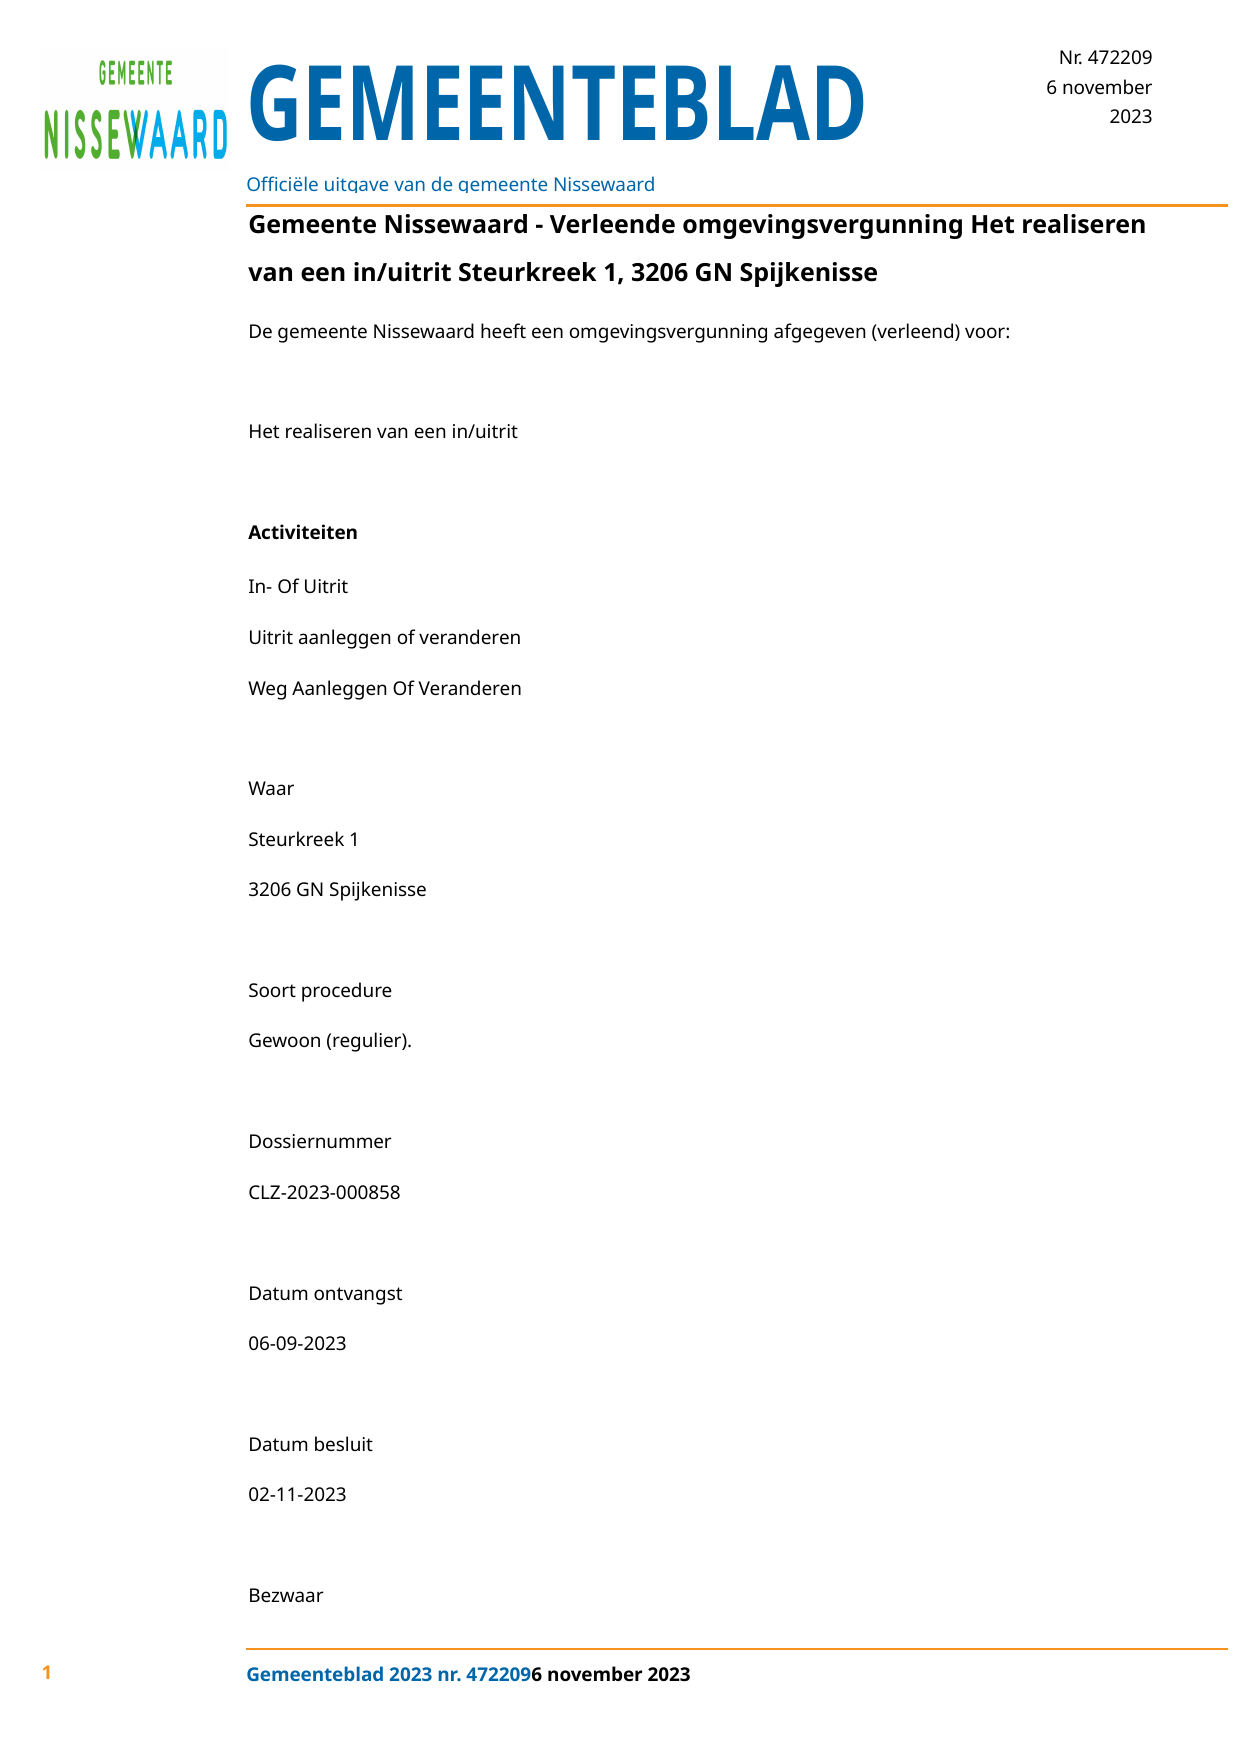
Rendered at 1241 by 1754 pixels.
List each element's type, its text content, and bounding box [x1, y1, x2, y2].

text Steurkreek 1 [248, 826, 1152, 852]
text Datum besluit [248, 1431, 1152, 1457]
picture [41, 47, 231, 172]
text Waar [248, 776, 1152, 801]
text De gemeente Nissewaard heeft een omgevingsvergunning afgegeven (verleend) voor: [248, 318, 1152, 344]
text 06-09-2023 [248, 1330, 1152, 1356]
text CLZ-2023-000858 [248, 1179, 1152, 1205]
text 02-11-2023 [248, 1481, 1152, 1507]
text 3206 GN Spijkenisse [248, 876, 1152, 902]
text Weg Aanleggen Of Veranderen [248, 675, 1152, 701]
text ﻿In- Of Uitrit [248, 570, 1152, 599]
text Gewoon (regulier). [248, 1028, 1152, 1053]
text Dossiernummer [248, 1128, 1152, 1154]
text Bezwaar [248, 1582, 1152, 1608]
text Gemeente Nissewaard - Verleende omgevingsvergunning Het realiseren van een in/uitrit Steurkreek 1, 3206 GN Spijkenisse [248, 207, 1152, 288]
text Datum ontvangst [248, 1280, 1152, 1306]
text Het realiseren van een in/uitrit [248, 419, 1152, 444]
text Activiteiten [248, 519, 1152, 545]
text Soort procedure [248, 977, 1152, 1003]
text Uitrit aanleggen of veranderen [248, 624, 1152, 650]
